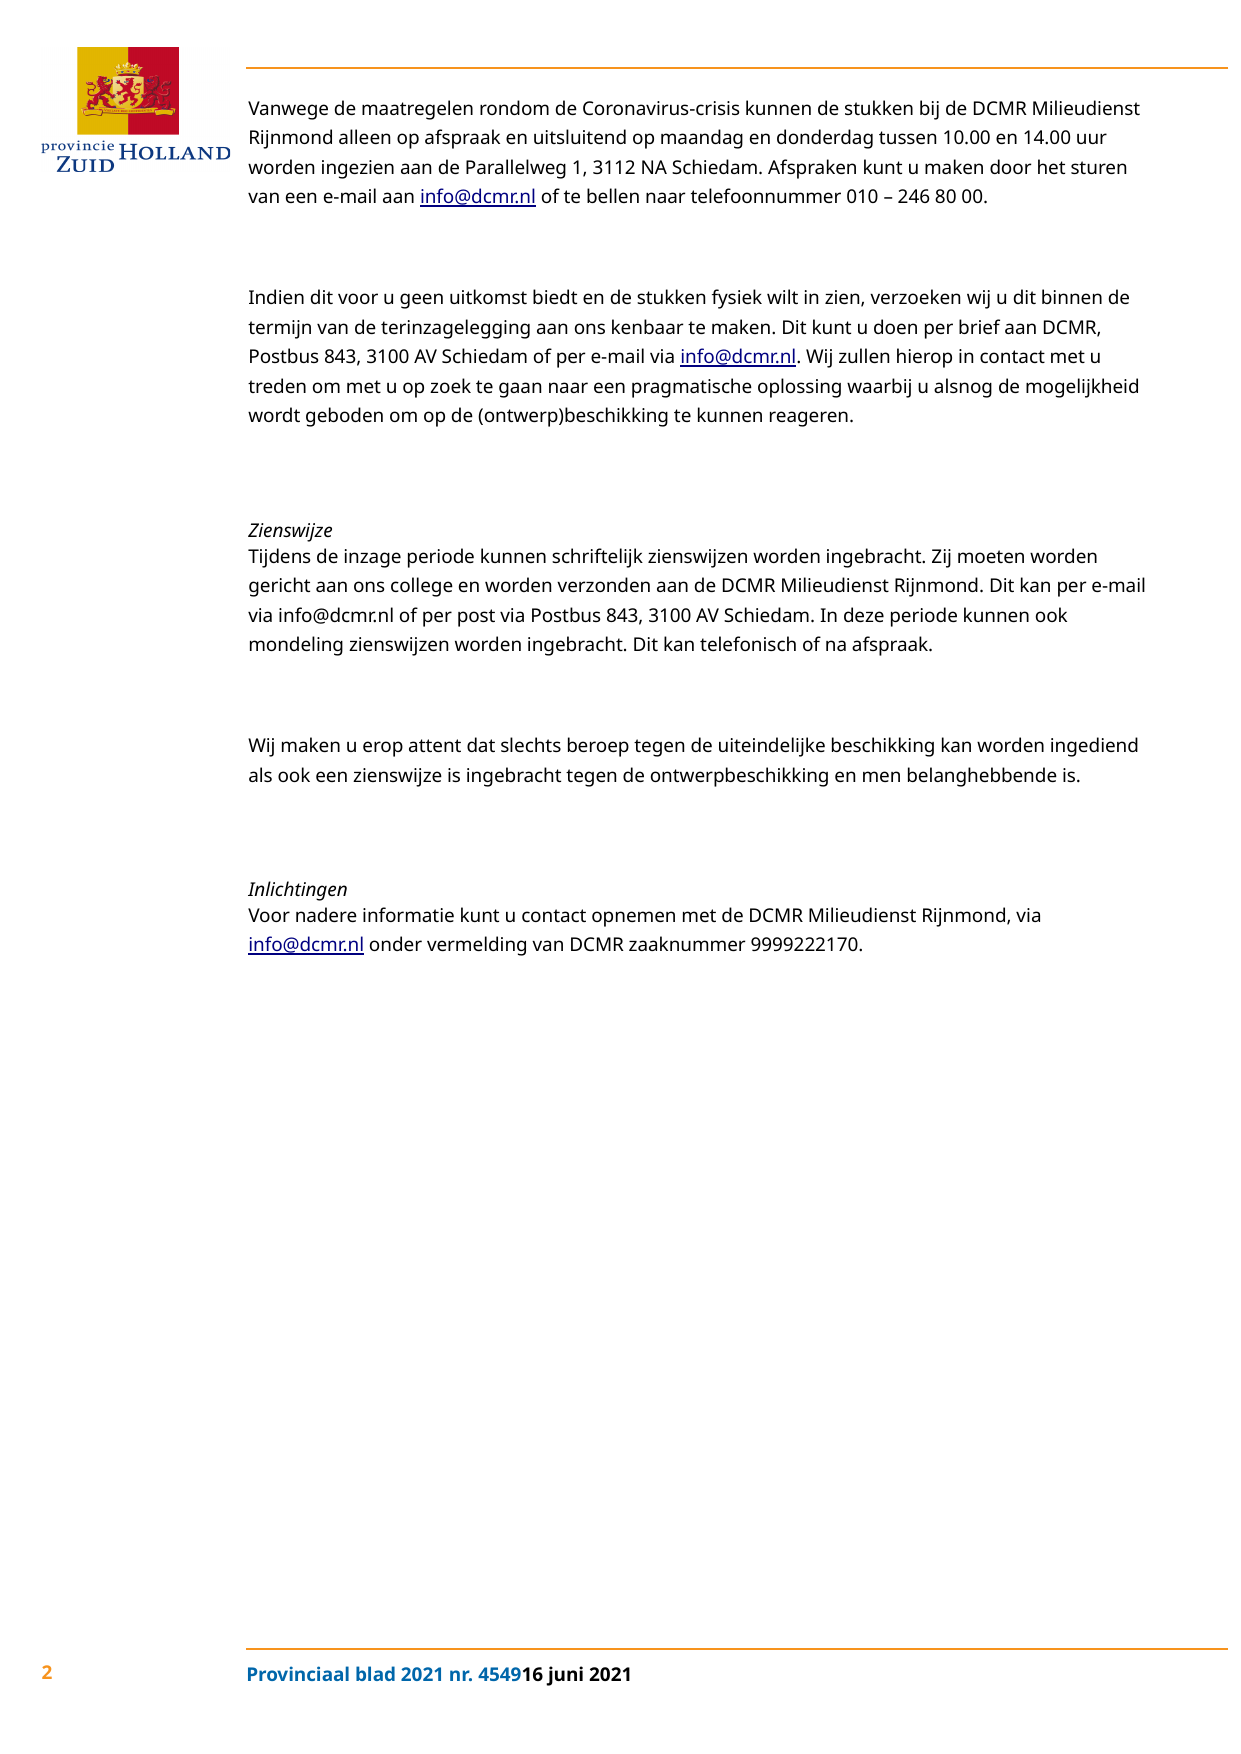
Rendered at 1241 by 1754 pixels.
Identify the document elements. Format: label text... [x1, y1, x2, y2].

text Voor nadere informatie kunt u contact opnemen met de DCMR Milieudienst Rijnmond, via info@dcmr.nl onder vermelding van DCMR zaaknummer 9999222170. [248, 902, 1152, 957]
picture [41, 47, 231, 172]
text Wij maken u erop attent dat slechts beroep tegen de uiteindelijke beschikking kan worden ingediend als ook een zienswijze is ingebracht tegen de ontwerpbeschikking en men belanghebbende is. [248, 732, 1152, 788]
text Zienswijze [248, 517, 1152, 543]
text Vanwege de maatregelen rondom de Coronavirus-crisis kunnen de stukken bij de DCMR Milieudienst Rijnmond alleen op afspraak en uitsluitend op maandag en donderdag tussen 10.00 en 14.00 uur worden ingezien aan de Parallelweg 1, 3112 NA Schiedam. Afspraken kunt u maken door het sturen van een e-mail aan info@dcmr.nl of te bellen naar telefoonnummer 010 – 246 80 00. [248, 95, 1152, 209]
text Tijdens de inzage periode kunnen schriftelijk zienswijzen worden ingebracht. Zij moeten worden gericht aan ons college en worden verzonden aan de DCMR Milieudienst Rijnmond. Dit kan per e-mail via info@dcmr.nl of per post via Postbus 843, 3100 AV Schiedam. In deze periode kunnen ook mondeling zienswijzen worden ingebracht. Dit kan telefonisch of na afspraak. [248, 543, 1152, 657]
text Inlichtingen [248, 876, 1152, 902]
text Indien dit voor u geen uitkomst biedt en de stukken fysiek wilt in zien, verzoeken wij u dit binnen de termijn van de terinzagelegging aan ons kenbaar te maken. Dit kunt u doen per brief aan DCMR, Postbus 843, 3100 AV Schiedam of per e-mail via info@dcmr.nl. Wij zullen hierop in contact met u treden om met u op zoek te gaan naar een pragmatische oplossing waarbij u alsnog de mogelijkheid wordt geboden om op de (ontwerp)beschikking te kunnen reageren. [248, 284, 1152, 428]
